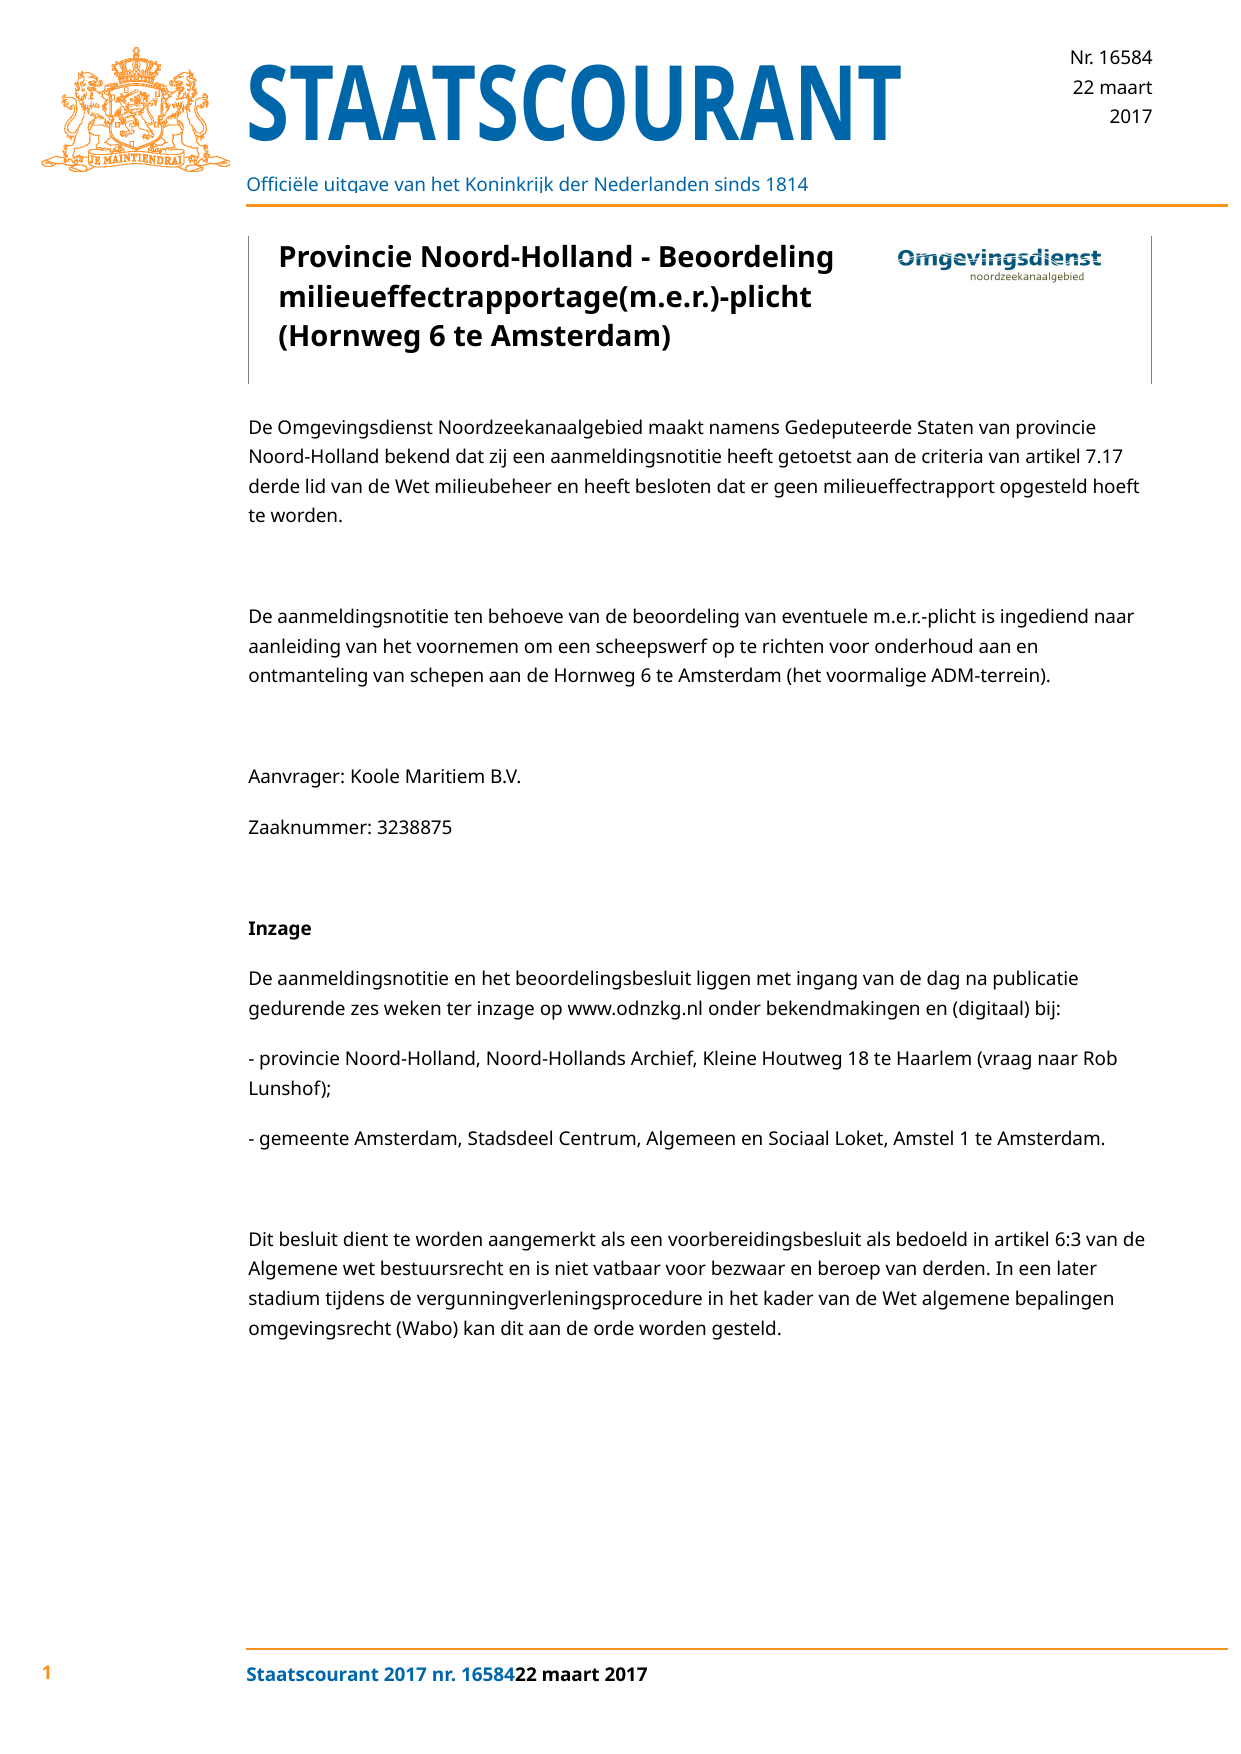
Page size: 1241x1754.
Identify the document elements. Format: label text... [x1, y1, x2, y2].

picture [41, 47, 231, 172]
picture [882, 236, 1119, 300]
text Inzage [248, 915, 1152, 941]
text De Omgevingsdienst Noordzeekanaalgebied maakt namens Gedeputeerde Staten van provincie Noord-Holland bekend dat zij een aanmeldingsnotitie heeft getoetst aan de criteria van artikel 7.17 derde lid van de Wet milieubeheer en heeft besloten dat er geen milieueffectrapport opgesteld hoeft te worden. [248, 414, 1152, 528]
table_header Provincie Noord-Holland - Beoordeling milieueffectrapportage(m.e.r.)-plicht (Hornweg 6 te Amsterdam) [249, 236, 850, 384]
table_header [850, 236, 1151, 384]
text Aanvrager: Koole Maritiem B.V. [248, 763, 1152, 789]
text Dit besluit dient te worden aangemerkt als een voorbereidingsbesluit als bedoeld in artikel 6:3 van de Algemene wet bestuursrecht en is niet vatbaar voor bezwaar en beroep van derden. In een later stadium tijdens de vergunningverleningsprocedure in het kader van de Wet algemene bepalingen omgevingsrecht (Wabo) kan dit aan de orde worden gesteld. [248, 1226, 1152, 1341]
text De aanmeldingsnotitie en het beoordelingsbesluit liggen met ingang van de dag na publicatie gedurende zes weken ter inzage op www.odnzkg.nl onder bekendmakingen en (digitaal) bij: [248, 965, 1152, 1021]
text - gemeente Amsterdam, Stadsdeel Centrum, Algemeen en Sociaal Loket, Amstel 1 te Amsterdam. [248, 1125, 1152, 1151]
text De aanmeldingsnotitie ten behoeve van de beoordeling van eventuele m.e.r.-plicht is ingediend naar aanleiding van het voornemen om een scheepswerf op te richten voor onderhoud aan en ontmanteling van schepen aan de Hornweg 6 te Amsterdam (het voormalige ADM-terrein). [248, 603, 1152, 688]
text - provincie Noord-Holland, Noord-Hollands Archief, Kleine Houtweg 18 te Haarlem (vraag naar Rob Lunshof); [248, 1045, 1152, 1101]
text Zaaknummer: 3238875 [248, 814, 1152, 840]
